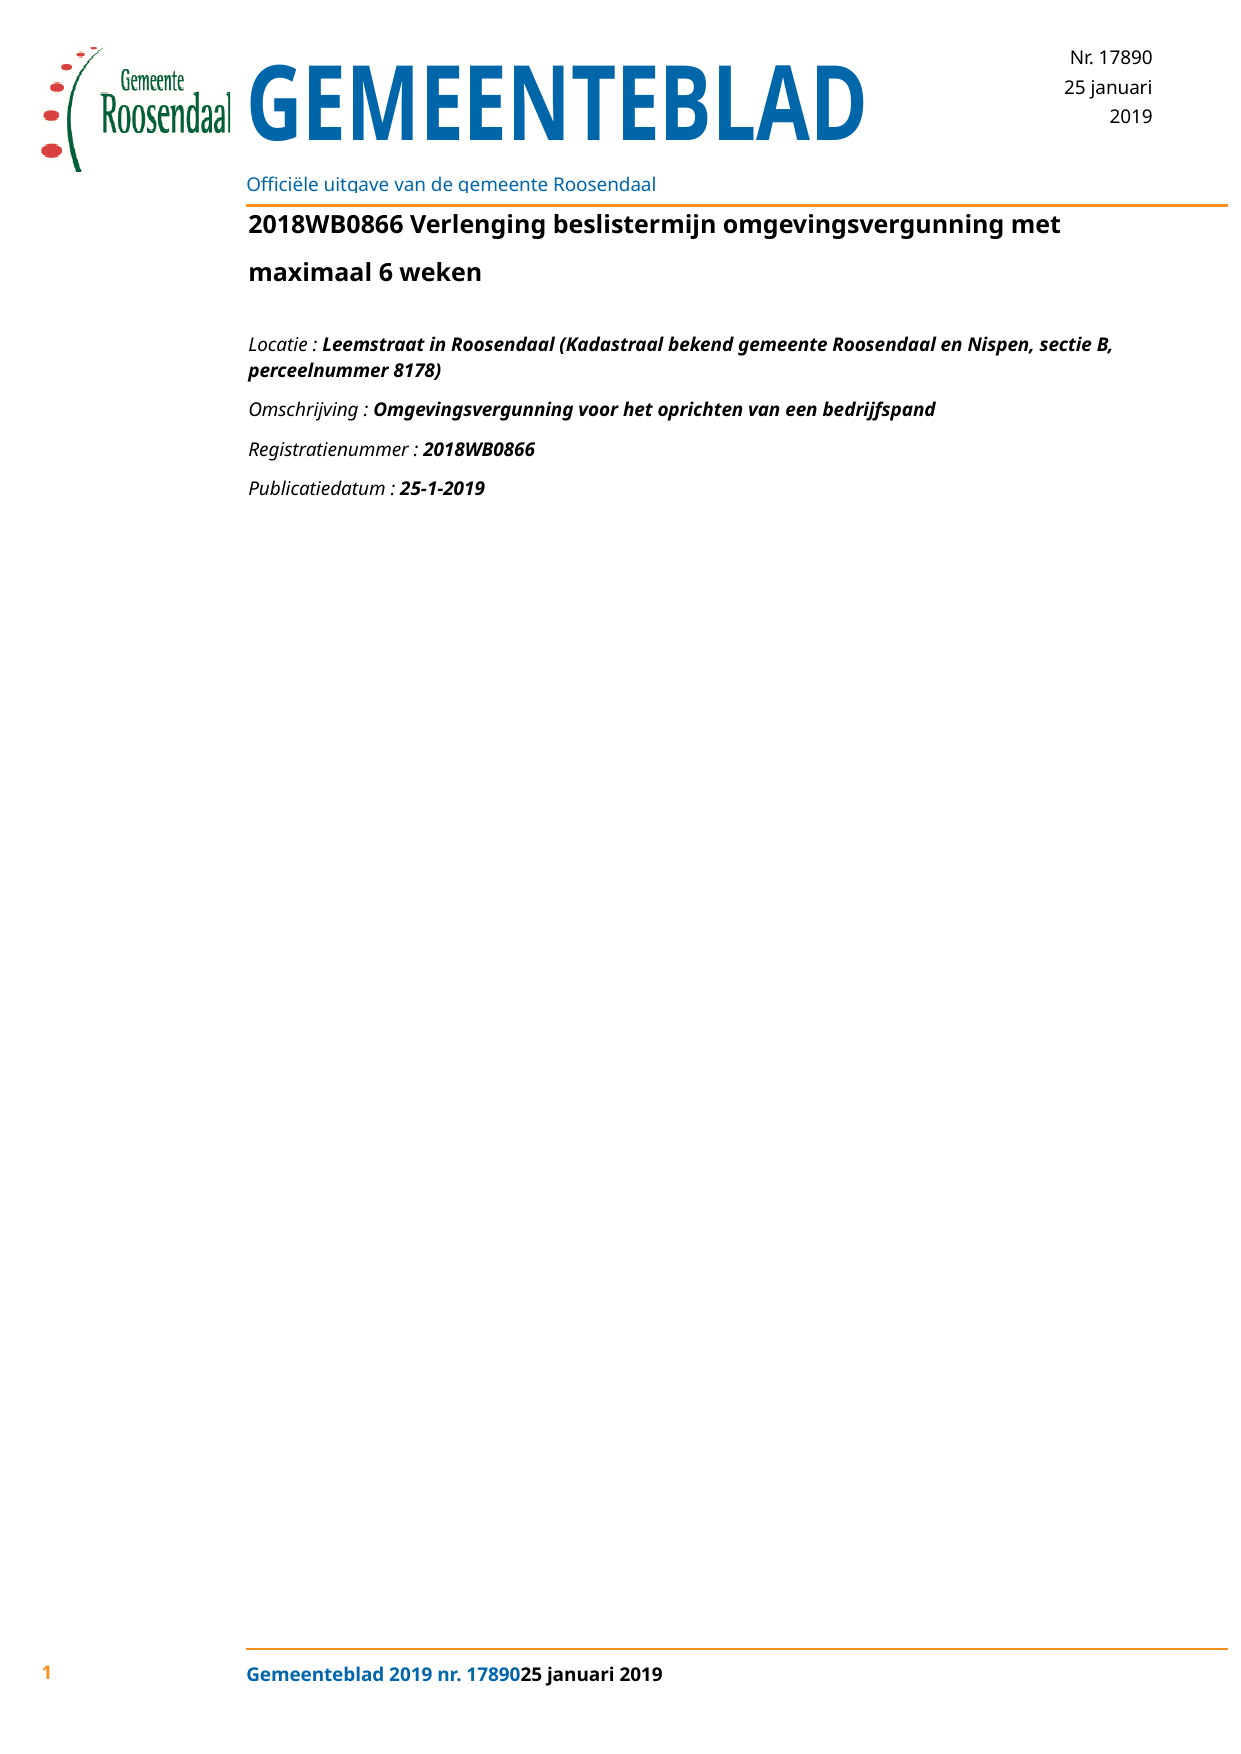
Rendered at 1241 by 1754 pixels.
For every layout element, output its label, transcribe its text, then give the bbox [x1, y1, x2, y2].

text Omschrijving : Omgevingsvergunning voor het oprichten van een bedrijfspand [248, 396, 1152, 422]
picture [41, 47, 231, 172]
text Locatie : Leemstraat in Roosendaal (Kadastraal bekend gemeente Roosendaal en Nispen, sectie B, perceelnummer 8178) [248, 331, 1152, 383]
text Publicatiedatum : 25-1-2019 [248, 475, 1152, 501]
text Registratienummer : 2018WB0866 [248, 436, 1152, 461]
text 2018WB0866 Verlenging beslistermijn omgevingsvergunning met maximaal 6 weken [248, 207, 1152, 288]
